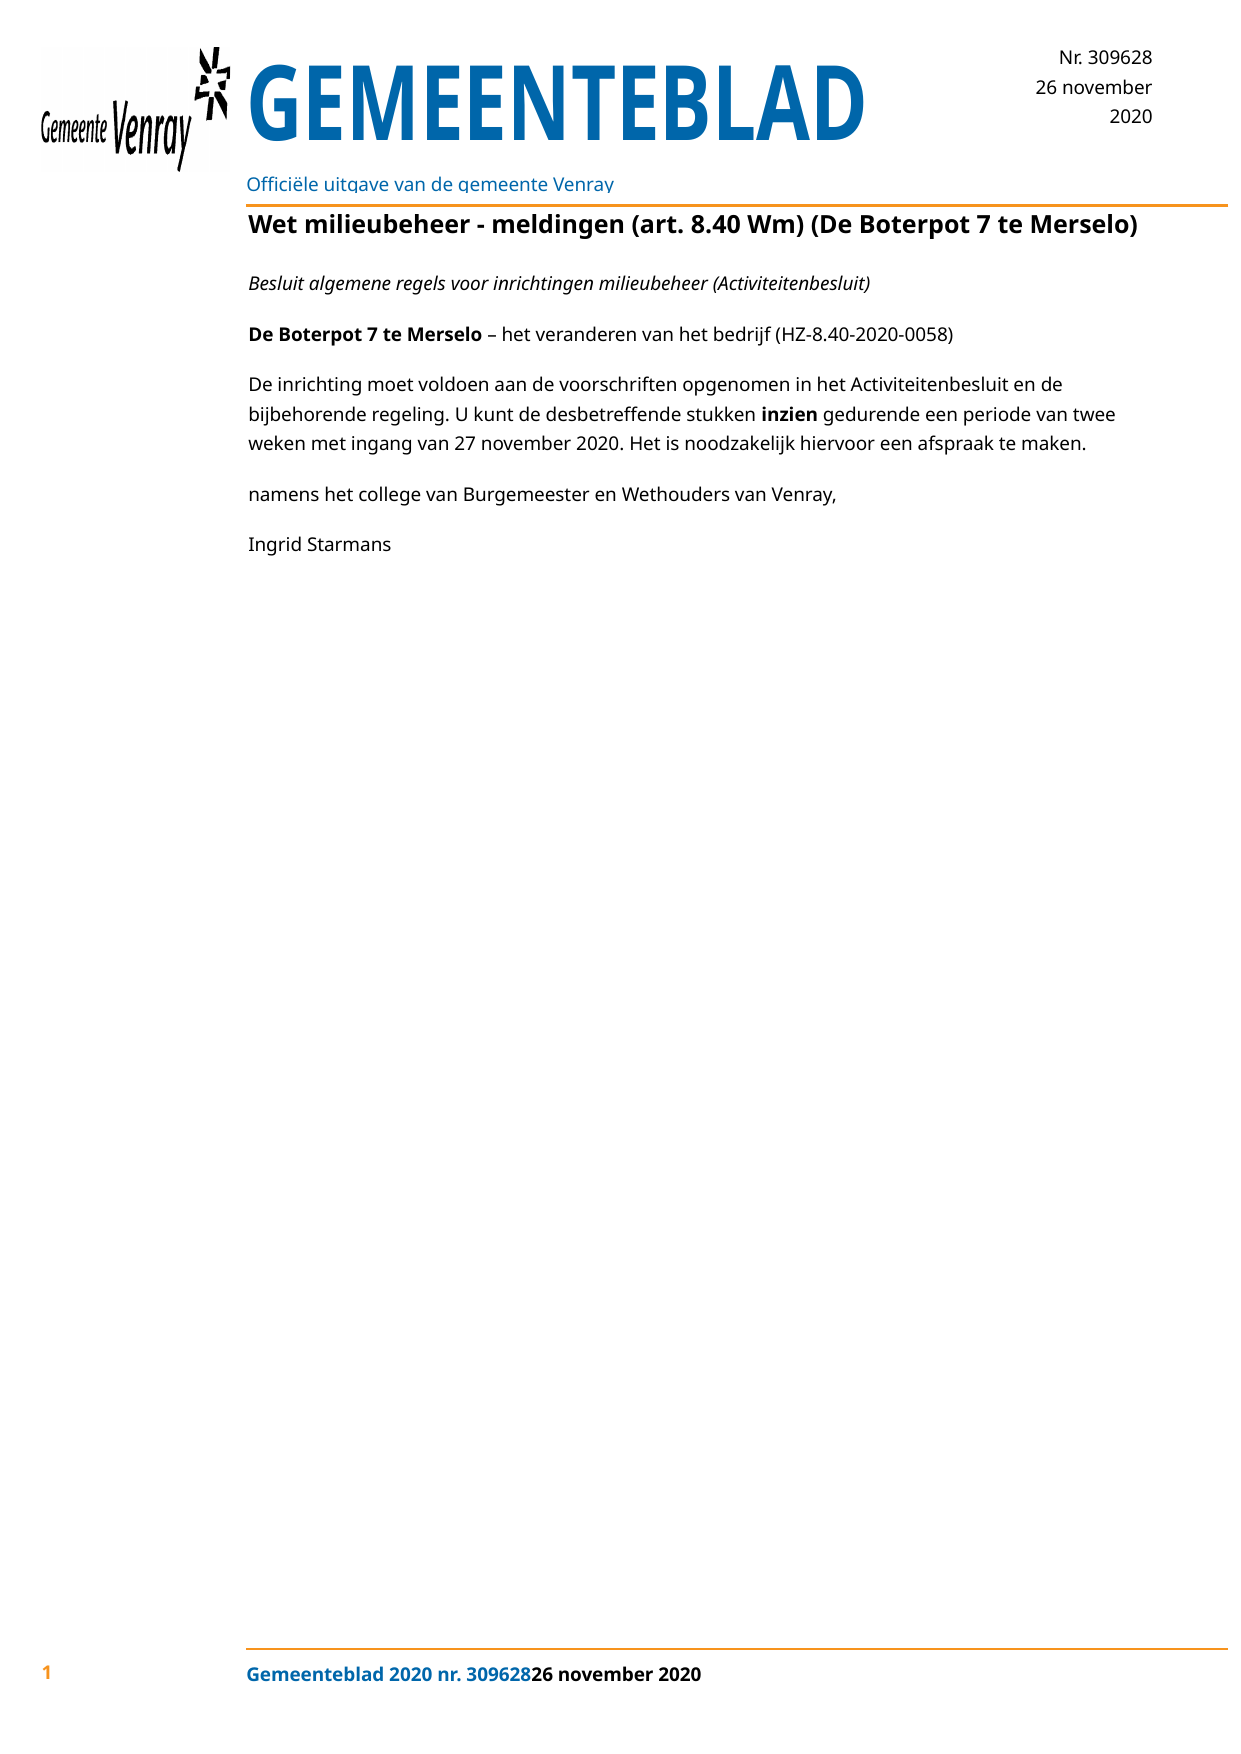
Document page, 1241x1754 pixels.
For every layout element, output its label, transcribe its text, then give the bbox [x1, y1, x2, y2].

text De inrichting moet voldoen aan de voorschriften opgenomen in het Activiteitenbesluit en de bijbehorende regeling. U kunt de desbetreffende stukken inzien gedurende een periode van twee weken met ingang van 27 november 2020. Het is noodzakelijk hiervoor een afspraak te maken. [248, 371, 1152, 456]
text Wet milieubeheer - meldingen (art. 8.40 Wm) (De Boterpot 7 te Merselo) [248, 207, 1152, 241]
text namens het college van Burgemeester en Wethouders van Venray, [248, 481, 1152, 506]
picture [41, 47, 231, 172]
text Ingrid Starmans [248, 531, 1152, 557]
text De Boterpot 7 te Merselo – het veranderen van het bedrijf (HZ-8.40-2020-0058) [248, 321, 1152, 346]
text Besluit algemene regels voor inrichtingen milieubeheer (Activiteitenbesluit) [248, 270, 1152, 296]
